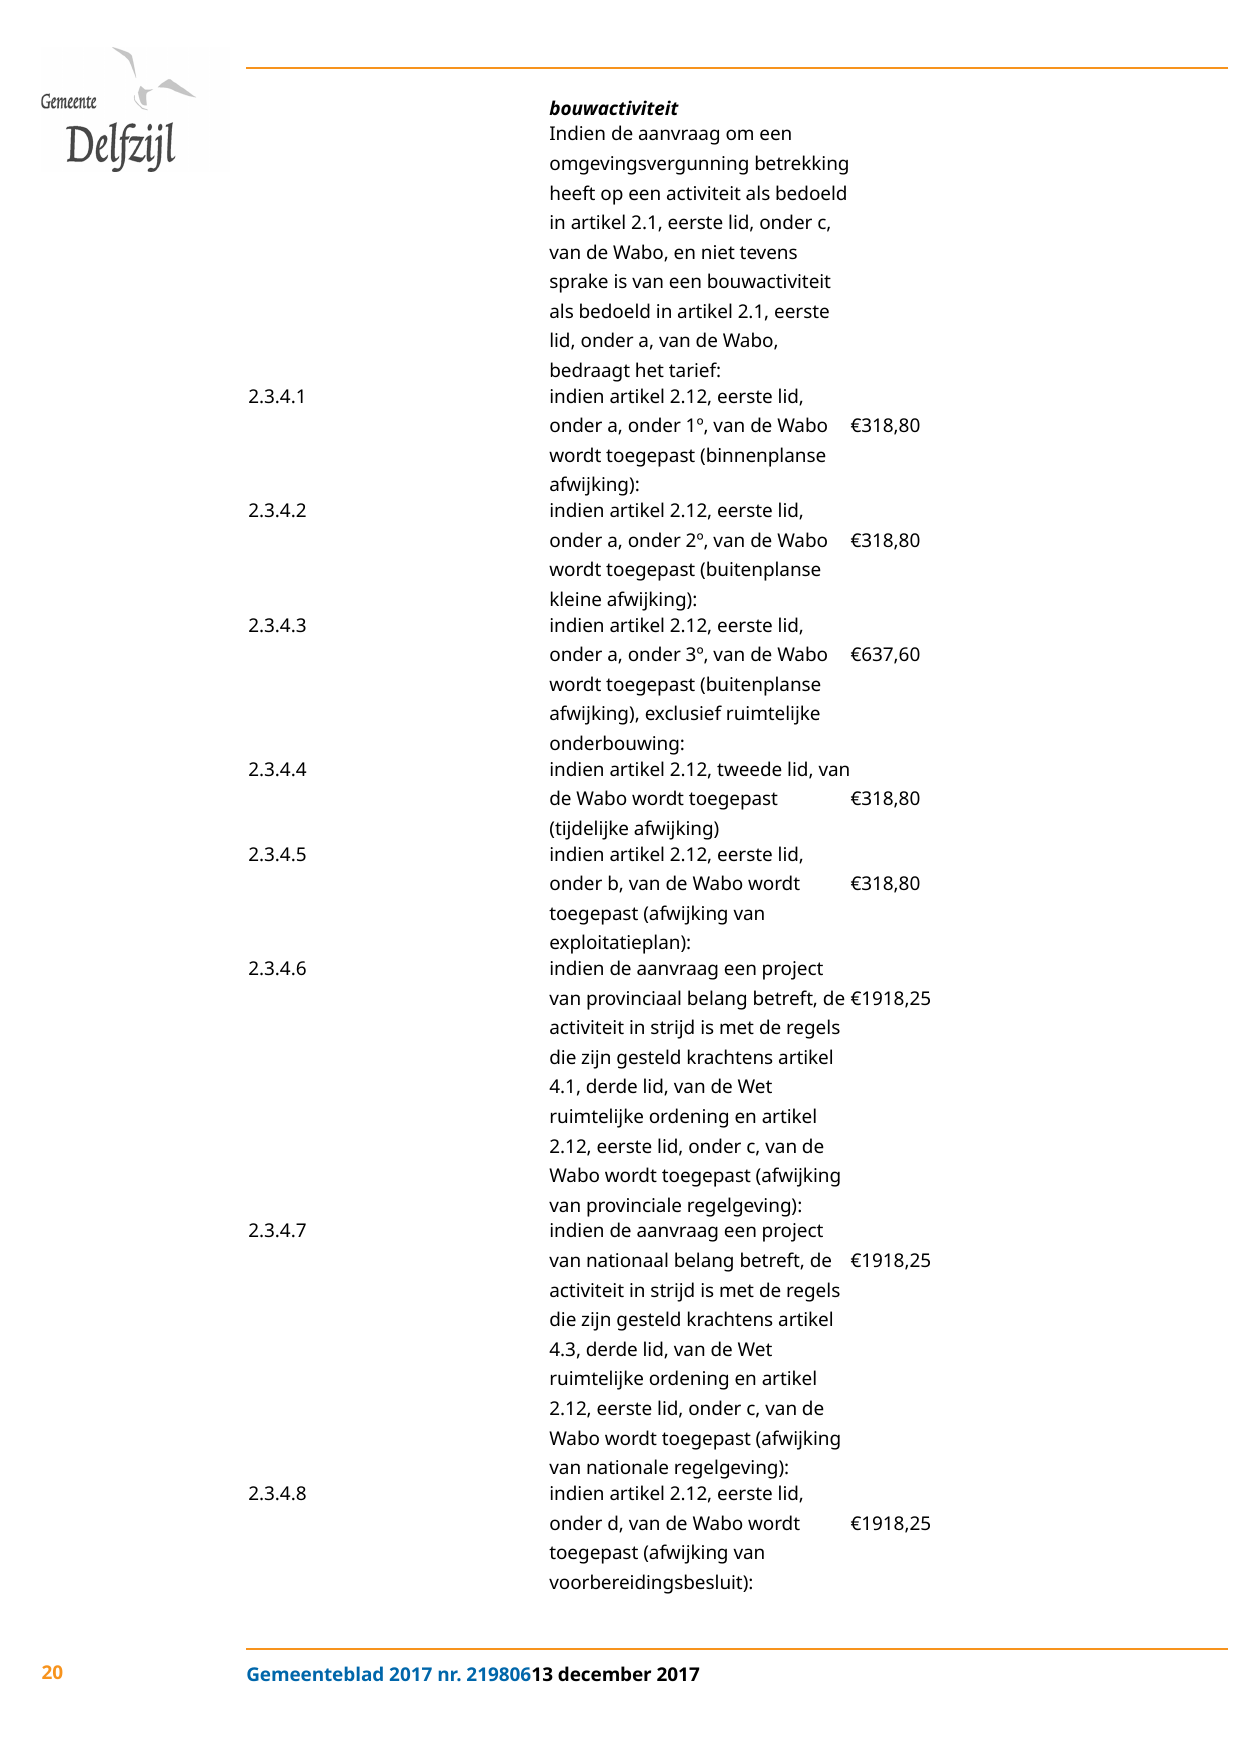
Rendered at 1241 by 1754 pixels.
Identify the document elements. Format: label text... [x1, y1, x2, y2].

table_cell €318,80 [850, 841, 1152, 955]
table_cell 2.3.4.7 [248, 1218, 549, 1480]
table_cell €1918,25 [850, 1218, 1152, 1480]
table_cell 2.3.4.4 [248, 756, 549, 841]
table_cell €318,80 [850, 498, 1152, 612]
table_cell indien artikel 2.12, eerste lid, onder b, van de Wabo wordt toegepast (afwijking van exploitatieplan): [549, 841, 850, 955]
table_cell [248, 95, 549, 121]
table_cell €1918,25 [850, 1480, 1152, 1594]
table_cell 2.3.4.2 [248, 498, 549, 612]
table_cell €318,80 [850, 756, 1152, 841]
table_cell €637,60 [850, 612, 1152, 756]
picture [41, 47, 231, 172]
table_cell indien artikel 2.12, eerste lid, onder a, onder 1º, van de Wabo wordt toegepast (binnenplanse afwijking): [549, 383, 850, 497]
table_cell indien artikel 2.12, eerste lid, onder d, van de Wabo wordt toegepast (afwijking van voorbereidingsbesluit): [549, 1480, 850, 1594]
table_cell [850, 121, 1152, 383]
table_cell [248, 121, 549, 383]
table_cell 2.3.4.1 [248, 383, 549, 497]
table_cell [850, 95, 1152, 121]
table_cell indien artikel 2.12, tweede lid, van de Wabo wordt toegepast (tijdelijke afwijking) [549, 756, 850, 841]
table_cell 2.3.4.3 [248, 612, 549, 756]
table_cell €318,80 [850, 383, 1152, 497]
table_cell bouwactiviteit [549, 95, 850, 121]
table_cell Indien de aanvraag om een omgevingsvergunning betrekking heeft op een activiteit als bedoeld in artikel 2.1, eerste lid, onder c, van de Wabo, en niet tevens sprake is van een bouwactiviteit als bedoeld in artikel 2.1, eerste lid, onder a, van de Wabo, bedraagt het tarief: [549, 121, 850, 383]
table_cell indien artikel 2.12, eerste lid, onder a, onder 2º, van de Wabo wordt toegepast (buitenplanse kleine afwijking): [549, 498, 850, 612]
table_cell indien de aanvraag een project van provinciaal belang betreft, de activiteit in strijd is met de regels die zijn gesteld krachtens artikel 4.1, derde lid, van de Wet ruimtelijke ordening en artikel 2.12, eerste lid, onder c, van de Wabo wordt toegepast (afwijking van provinciale regelgeving): [549, 955, 850, 1218]
table_cell €1918,25 [850, 955, 1152, 1218]
table_cell 2.3.4.6 [248, 955, 549, 1218]
table_cell 2.3.4.5 [248, 841, 549, 955]
table_cell indien artikel 2.12, eerste lid, onder a, onder 3º, van de Wabo wordt toegepast (buitenplanse afwijking), exclusief ruimtelijke onderbouwing: [549, 612, 850, 756]
table_cell 2.3.4.8 [248, 1480, 549, 1594]
table_cell indien de aanvraag een project van nationaal belang betreft, de activiteit in strijd is met de regels die zijn gesteld krachtens artikel 4.3, derde lid, van de Wet ruimtelijke ordening en artikel 2.12, eerste lid, onder c, van de Wabo wordt toegepast (afwijking van nationale regelgeving): [549, 1218, 850, 1480]
